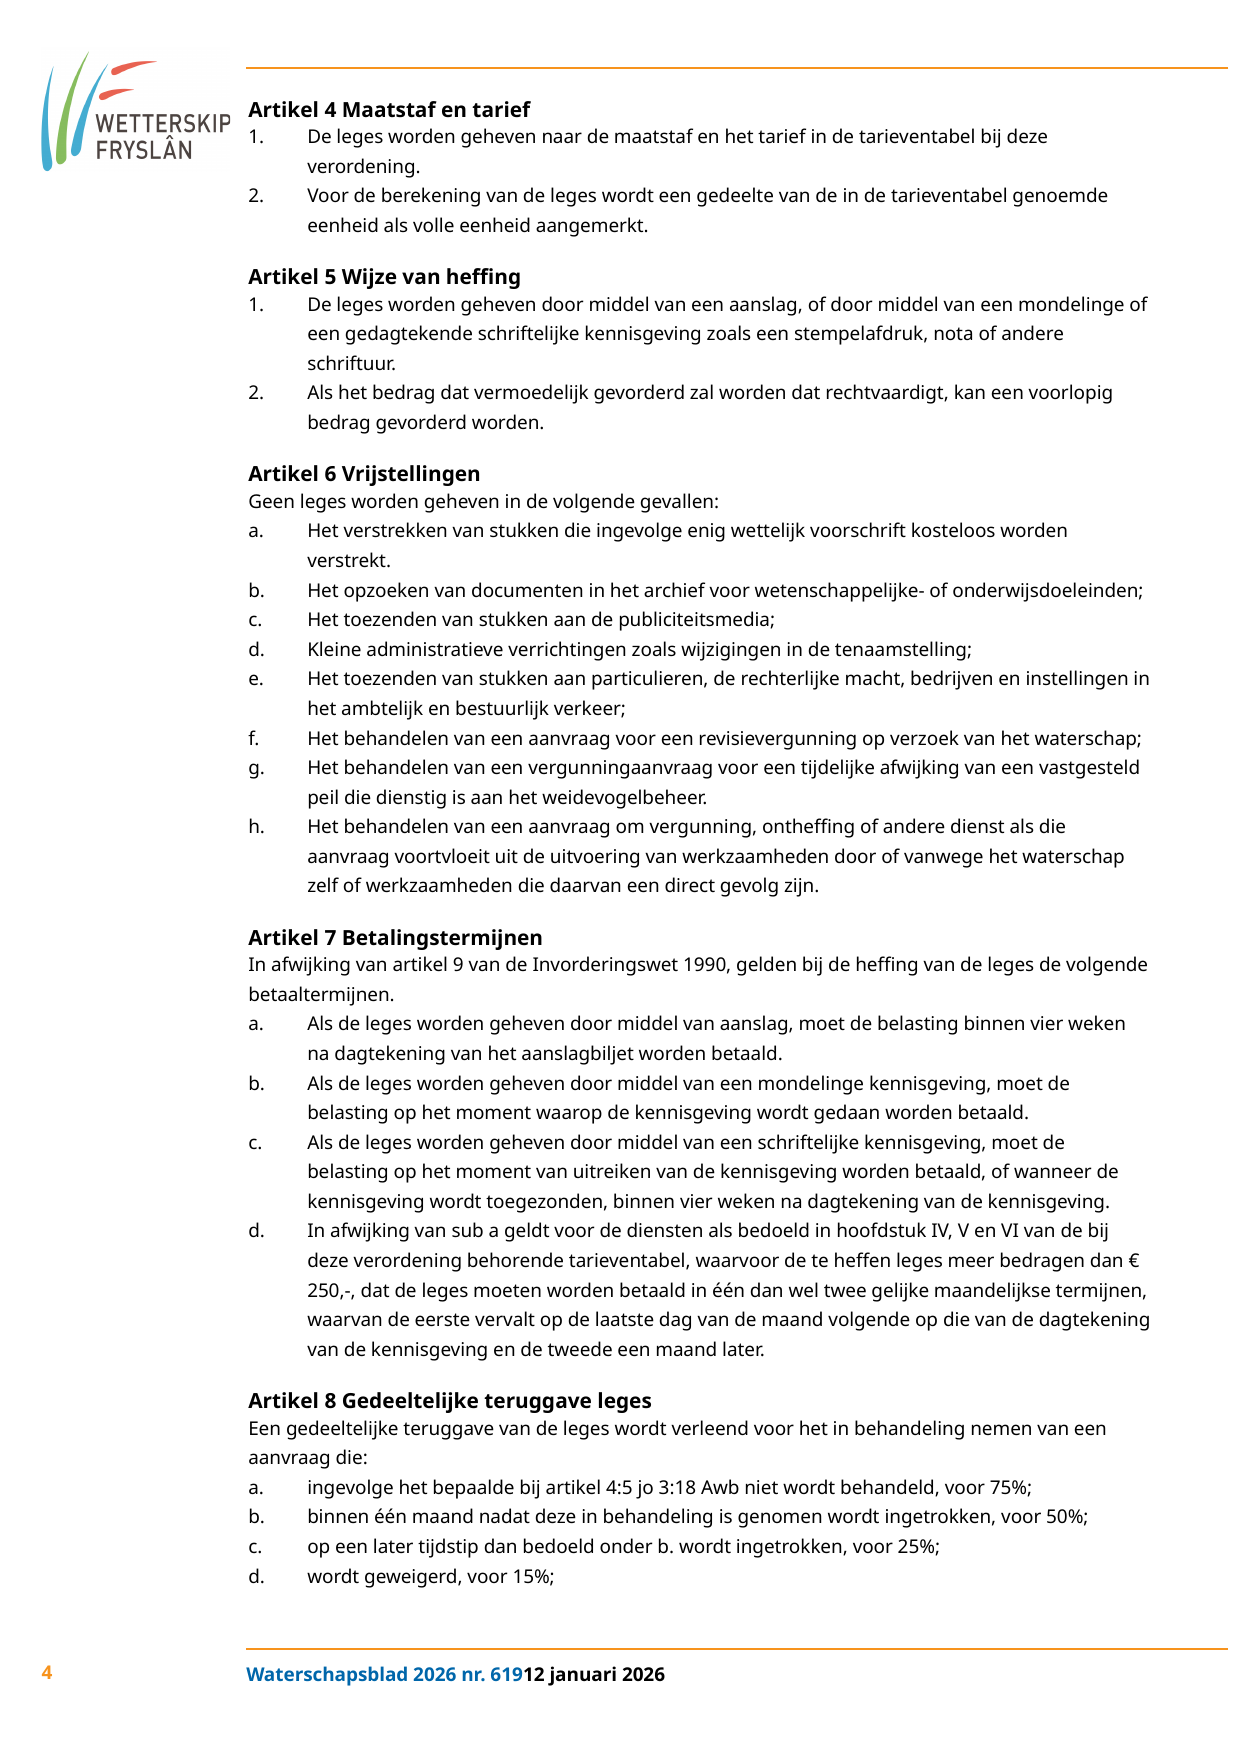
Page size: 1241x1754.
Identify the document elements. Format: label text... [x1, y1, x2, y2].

text Artikel 6 Vrijstellingen [248, 459, 1152, 488]
list binnen één maand nadat deze in behandeling is genomen wordt ingetrokken, voor 50%; [248, 1504, 1152, 1529]
list Als het bedrag dat vermoedelijk gevorderd zal worden dat rechtvaardigt, kan een voorlopig bedrag gevorderd worden. [248, 379, 1152, 435]
text Artikel 5 Wijze van heffing [248, 262, 1152, 291]
list ingevolge het bepaalde bij artikel 4:5 jo 3:18 Awb niet wordt behandeld, voor 75%; [248, 1474, 1152, 1500]
list Het behandelen van een vergunningaanvraag voor een tijdelijke afwijking van een vastgesteld peil die dienstig is aan het weidevogelbeheer. [248, 754, 1152, 809]
text In afwijking van artikel 9 van de Invorderingswet 1990, gelden bij de heffing van de leges de volgende betaaltermijnen. [248, 951, 1152, 1007]
text Artikel 4 Maatstaf en tarief [248, 95, 1152, 123]
text Geen leges worden geheven in de volgende gevallen: [248, 488, 1152, 514]
list Als de leges worden geheven door middel van aanslag, moet de belasting binnen vier weken na dagtekening van het aanslagbiljet worden betaald. [248, 1011, 1152, 1066]
list Voor de berekening van de leges wordt een gedeelte van de in de tarieventabel genoemde eenheid als volle eenheid aangemerkt. [248, 182, 1152, 238]
list Als de leges worden geheven door middel van een mondelinge kennisgeving, moet de belasting op het moment waarop de kennisgeving wordt gedaan worden betaald. [248, 1070, 1152, 1125]
text Artikel 7 Betalingstermijnen [248, 923, 1152, 951]
list De leges worden geheven naar de maatstaf en het tarief in de tarieventabel bij deze verordening. [248, 123, 1152, 178]
text Een gedeeltelijke teruggave van de leges wordt verleend voor het in behandeling nemen van een aanvraag die: [248, 1415, 1152, 1470]
list Als de leges worden geheven door middel van een schriftelijke kennisgeving, moet de belasting op het moment van uitreiken van de kennisgeving worden betaald, of wanneer de kennisgeving wordt toegezonden, binnen vier weken na dagtekening van de kennisgeving. [248, 1129, 1152, 1214]
picture [41, 47, 231, 172]
list Het verstrekken van stukken die ingevolge enig wettelijk voorschrift kosteloos worden verstrekt. [248, 518, 1152, 573]
list Het opzoeken van documenten in het archief voor wetenschappelijke- of onderwijsdoeleinden; [248, 577, 1152, 602]
list Kleine administratieve verrichtingen zoals wijzigingen in de tenaamstelling; [248, 636, 1152, 662]
list Het behandelen van een aanvraag voor een revisievergunning op verzoek van het waterschap; [248, 725, 1152, 750]
list De leges worden geheven door middel van een aanslag, of door middel van een mondelinge of een gedagtekende schriftelijke kennisgeving zoals een stempelafdruk, nota of andere schriftuur. [248, 291, 1152, 376]
list In afwijking van sub a geldt voor de diensten als bedoeld in hoofdstuk IV, V en VI van de bij deze verordening behorende tarieventabel, waarvoor de te heffen leges meer bedragen dan € 250,-, dat de leges moeten worden betaald in één dan wel twee gelijke maandelijkse termijnen, waarvan de eerste vervalt op de laatste dag van de maand volgende op die van de dagtekening van de kennisgeving en de tweede een maand later. [248, 1218, 1152, 1362]
list Het toezenden van stukken aan particulieren, de rechterlijke macht, bedrijven en instellingen in het ambtelijk en bestuurlijk verkeer; [248, 666, 1152, 721]
list op een later tijdstip dan bedoeld onder b. wordt ingetrokken, voor 25%; [248, 1533, 1152, 1559]
text Artikel 8 Gedeeltelijke teruggave leges [248, 1386, 1152, 1415]
list Het toezenden van stukken aan de publiciteitsmedia; [248, 606, 1152, 632]
list wordt geweigerd, voor 15%; [248, 1563, 1152, 1588]
list Het behandelen van een aanvraag om vergunning, ontheffing of andere dienst als die aanvraag voortvloeit uit de uitvoering van werkzaamheden door of vanwege het waterschap zelf of werkzaamheden die daarvan een direct gevolg zijn. [248, 813, 1152, 898]
